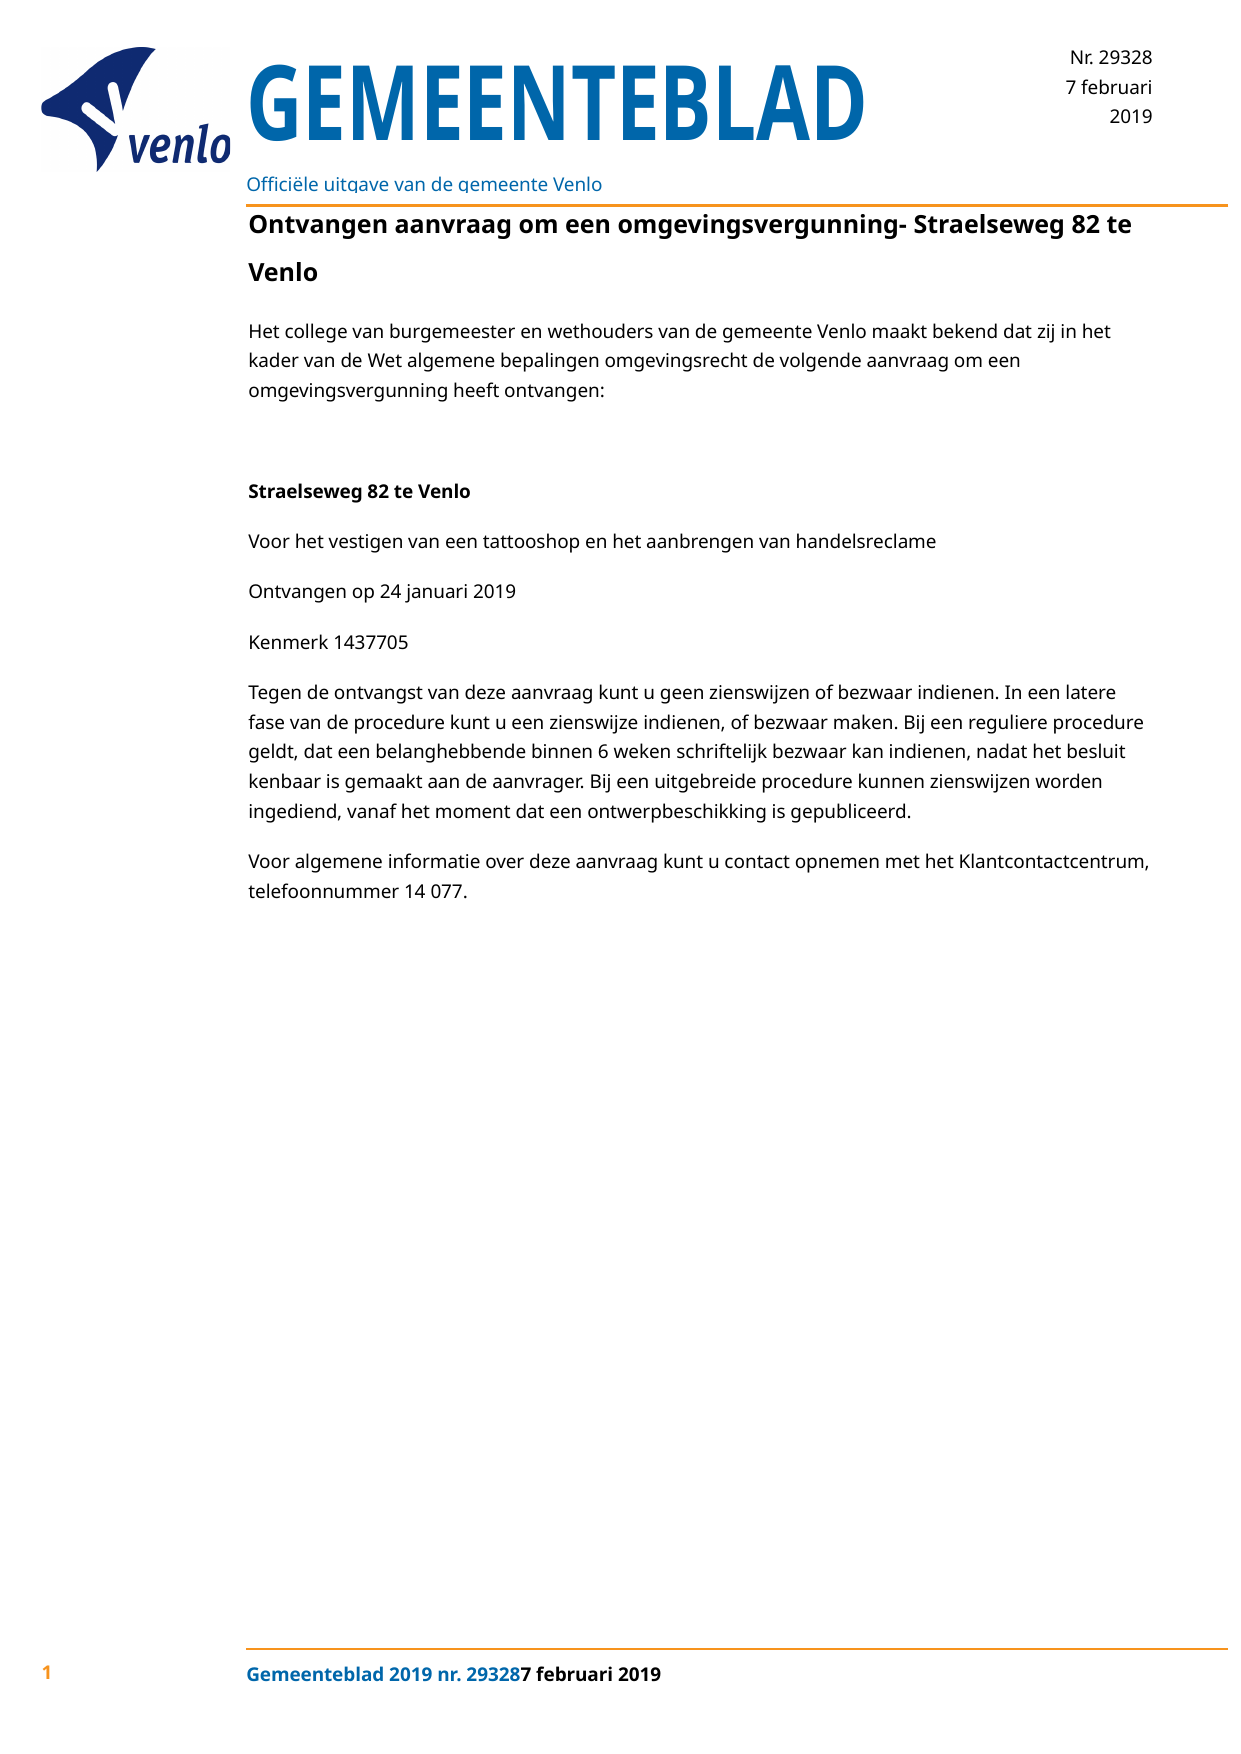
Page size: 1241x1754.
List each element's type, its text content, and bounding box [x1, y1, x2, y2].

text Kenmerk 1437705 [248, 629, 1152, 655]
text Ontvangen op 24 januari 2019 [248, 579, 1152, 604]
text Voor algemene informatie over deze aanvraag kunt u contact opnemen met het Klantcontactcentrum, telefoonnummer 14 077. [248, 848, 1152, 904]
text Ontvangen aanvraag om een omgevingsvergunning- Straelseweg 82 te Venlo [248, 207, 1152, 288]
text Tegen de ontvangst van deze aanvraag kunt u geen zienswijzen of bezwaar indienen. In een latere fase van de procedure kunt u een zienswijze indienen, of bezwaar maken. Bij een reguliere procedure geldt, dat een belanghebbende binnen 6 weken schriftelijk bezwaar kan indienen, nadat het besluit kenbaar is gemaakt aan de aanvrager. Bij een uitgebreide procedure kunnen zienswijzen worden ingediend, vanaf het moment dat een ontwerpbeschikking is gepubliceerd. [248, 679, 1152, 824]
text Voor het vestigen van een tattooshop en het aanbrengen van handelsreclame [248, 528, 1152, 554]
text Het college van burgemeester en wethouders van de gemeente Venlo maakt bekend dat zij in het kader van de Wet algemene bepalingen omgevingsrecht de volgende aanvraag om een omgevingsvergunning heeft ontvangen: [248, 318, 1152, 403]
text Straelseweg 82 te Venlo [248, 478, 1152, 504]
picture [41, 47, 231, 172]
